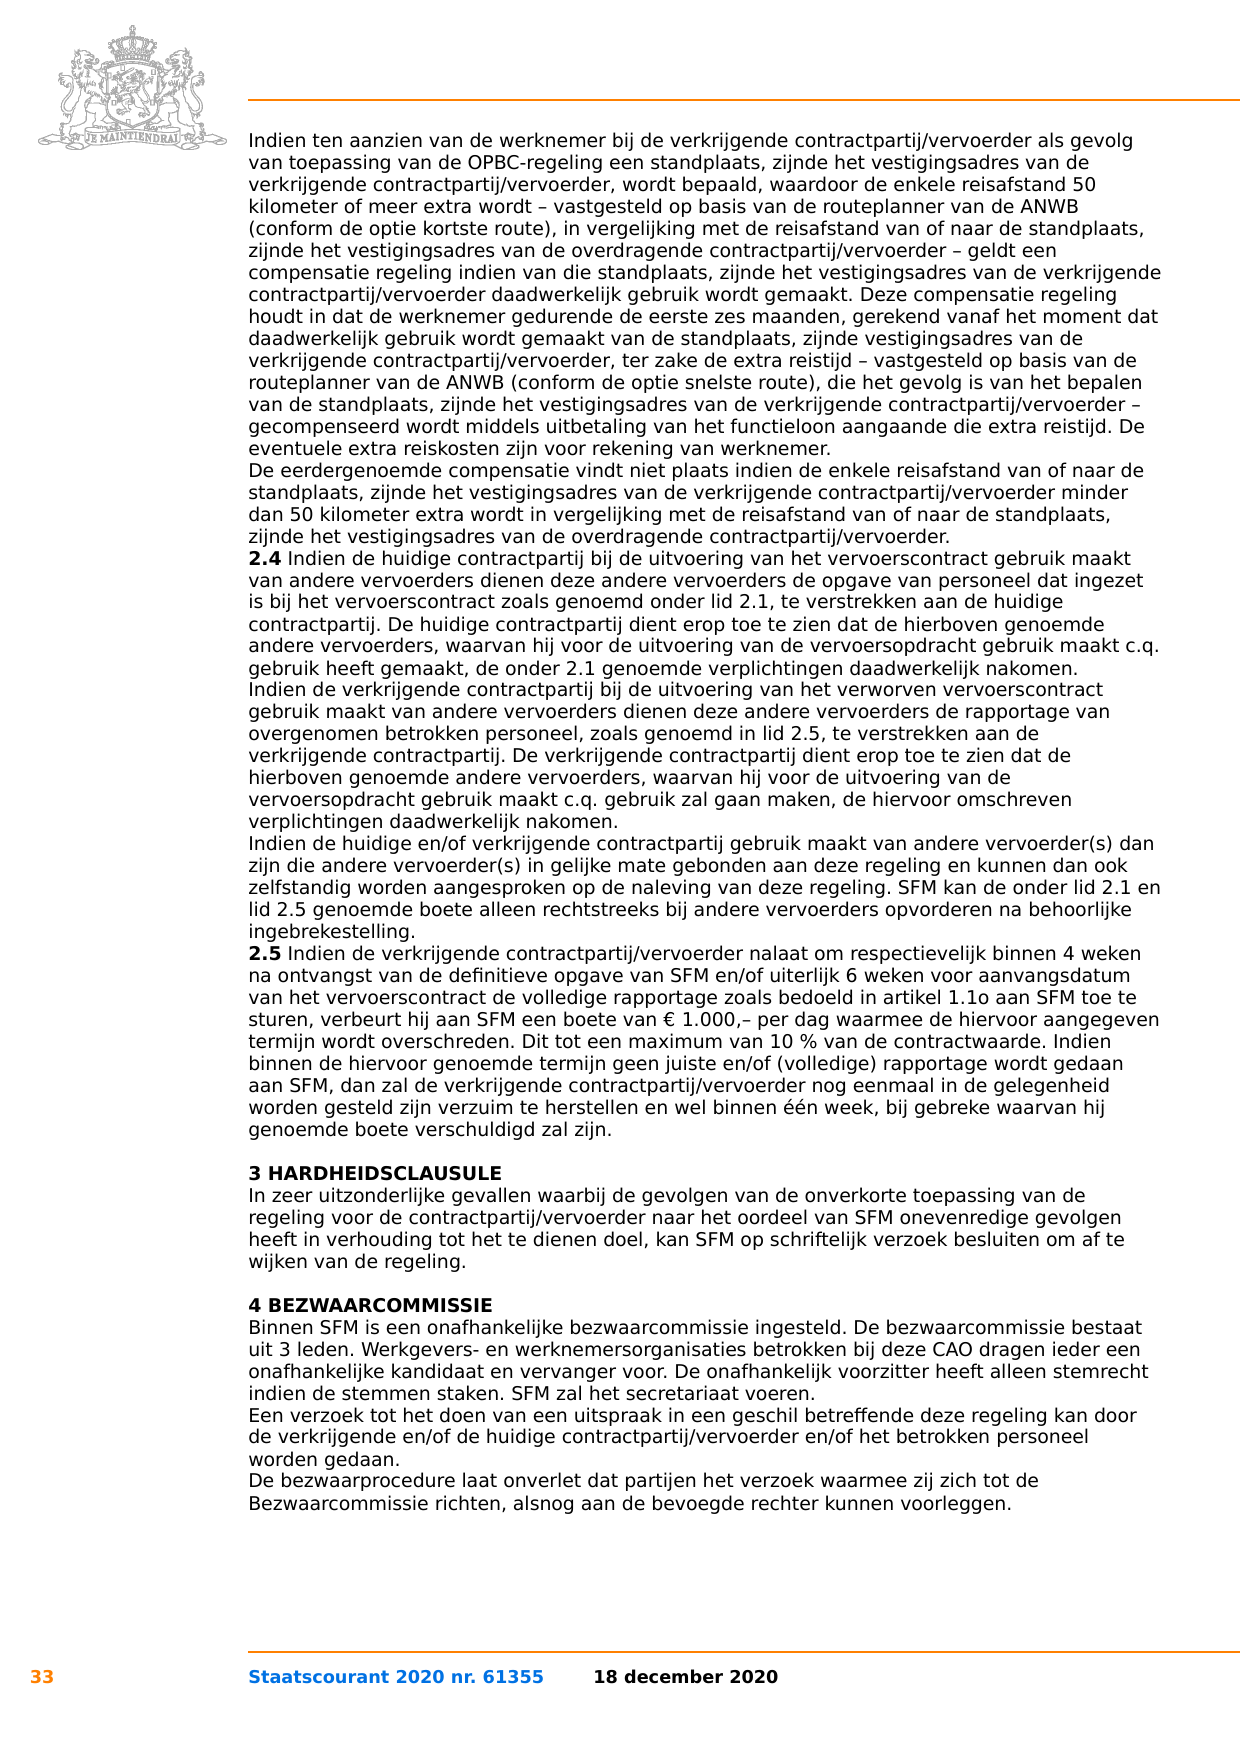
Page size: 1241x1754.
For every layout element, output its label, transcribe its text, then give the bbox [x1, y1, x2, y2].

text De bezwaarprocedure laat onverlet dat partijen het verzoek waarmee zij zich tot de Bezwaarcommissie richten, alsnog aan de bevoegde rechter kunnen voorleggen. [248, 1470, 1163, 1514]
text Binnen SFM is een onafhankelijke bezwaarcommissie ingesteld. De bezwaarcommissie bestaat uit 3 leden. Werkgevers- en werknemersorganisaties betrokken bij deze CAO dragen ieder een onafhankelijke kandidaat en vervanger voor. De onafhankelijk voorzitter heeft alleen stemrecht indien de stemmen staken. SFM zal het secretariaat voeren. [248, 1317, 1163, 1404]
subtitle 3 HARDHEIDSCLAUSULE [248, 1163, 1163, 1185]
text Indien de huidige en/of verkrijgende contractpartij gebruik maakt van andere vervoerder(s) dan zijn die andere vervoerder(s) in gelijke mate gebonden aan deze regeling en kunnen dan ook zelfstandig worden aangesproken op de naleving van deze regeling. SFM kan de onder lid 2.1 en lid 2.5 genoemde boete alleen rechtstreeks bij andere vervoerders opvorderen na behoorlijke ingebrekestelling. [248, 833, 1163, 943]
subtitle 4 BEZWAARCOMMISSIE [248, 1294, 1163, 1317]
text In zeer uitzonderlijke gevallen waarbij de gevolgen van de onverkorte toepassing van de regeling voor de contractpartij/vervoerder naar het oordeel van SFM onevenredige gevolgen heeft in verhouding tot het te dienen doel, kan SFM op schriftelijk verzoek besluiten om af te wijken van de regeling. [248, 1185, 1163, 1273]
text Indien de verkrijgende contractpartij bij de uitvoering van het verworven vervoerscontract gebruik maakt van andere vervoerders dienen deze andere vervoerders de rapportage van overgenomen betrokken personeel, zoals genoemd in lid 2.5, te verstrekken aan de verkrijgende contractpartij. De verkrijgende contractpartij dient erop toe te zien dat de hierboven genoemde andere vervoerders, waarvan hij voor de uitvoering van de vervoersopdracht gebruik maakt c.q. gebruik zal gaan maken, de hiervoor omschreven verplichtingen daadwerkelijk nakomen. [248, 679, 1163, 833]
text 2.4 Indien de huidige contractpartij bij de uitvoering van het vervoerscontract gebruik maakt van andere vervoerders dienen deze andere vervoerders de opgave van personeel dat ingezet is bij het vervoerscontract zoals genoemd onder lid 2.1, te verstrekken aan de huidige contractpartij. De huidige contractpartij dient erop toe te zien dat de hierboven genoemde andere vervoerders, waarvan hij voor de uitvoering van de vervoersopdracht gebruik maakt c.q. gebruik heeft gemaakt, de onder 2.1 genoemde verplichtingen daadwerkelijk nakomen. [248, 547, 1163, 679]
text De eerdergenoemde compensatie vindt niet plaats indien de enkele reisafstand van of naar de standplaats, zijnde het vestigingsadres van de verkrijgende contractpartij/vervoerder minder dan 50 kilometer extra wordt in vergelijking met de reisafstand van of naar de standplaats, zijnde het vestigingsadres van de overdragende contractpartij/vervoerder. [248, 459, 1163, 547]
text Indien ten aanzien van de werknemer bij de verkrijgende contractpartij/vervoerder als gevolg van toepassing van de OPBC-regeling een standplaats, zijnde het vestigingsadres van de verkrijgende contractpartij/vervoerder, wordt bepaald, waardoor de enkele reisafstand 50 kilometer of meer extra wordt – vastgesteld op basis van de routeplanner van de ANWB (conform de optie kortste route), in vergelijking met de reisafstand van of naar de standplaats, zijnde het vestigingsadres van de overdragende contractpartij/vervoerder – geldt een compensatie regeling indien van die standplaats, zijnde het vestigingsadres van de verkrijgende contractpartij/vervoerder daadwerkelijk gebruik wordt gemaakt. Deze compensatie regeling houdt in dat de werknemer gedurende de eerste zes maanden, gerekend vanaf het moment dat daadwerkelijk gebruik wordt gemaakt van de standplaats, zijnde vestigingsadres van de verkrijgende contractpartij/vervoerder, ter zake de extra reistijd – vastgesteld op basis van de routeplanner van de ANWB (conform de optie snelste route), die het gevolg is van het bepalen van de standplaats, zijnde het vestigingsadres van de verkrijgende contractpartij/vervoerder – gecompenseerd wordt middels uitbetaling van het functieloon aangaande die extra reistijd. De eventuele extra reiskosten zijn voor rekening van werknemer. [248, 130, 1163, 459]
text 2.5 Indien de verkrijgende contractpartij/vervoerder nalaat om respectievelijk binnen 4 weken na ontvangst van de definitieve opgave van SFM en/of uiterlijk 6 weken voor aanvangsdatum van het vervoerscontract de volledige rapportage zoals bedoeld in artikel 1.1o aan SFM toe te sturen, verbeurt hij aan SFM een boete van € 1.000,– per dag waarmee de hiervoor aangegeven termijn wordt overschreden. Dit tot een maximum van 10 % van de contractwaarde. Indien binnen de hiervoor genoemde termijn geen juiste en/of (volledige) rapportage wordt gedaan aan SFM, dan zal de verkrijgende contractpartij/vervoerder nog eenmaal in de gelegenheid worden gesteld zijn verzuim te herstellen en wel binnen één week, bij gebreke waarvan hij genoemde boete verschuldigd zal zijn. [248, 943, 1163, 1141]
picture [38, 25, 227, 150]
text Een verzoek tot het doen van een uitspraak in een geschil betreffende deze regeling kan door de verkrijgende en/of de huidige contractpartij/vervoerder en/of het betrokken personeel worden gedaan. [248, 1404, 1163, 1470]
